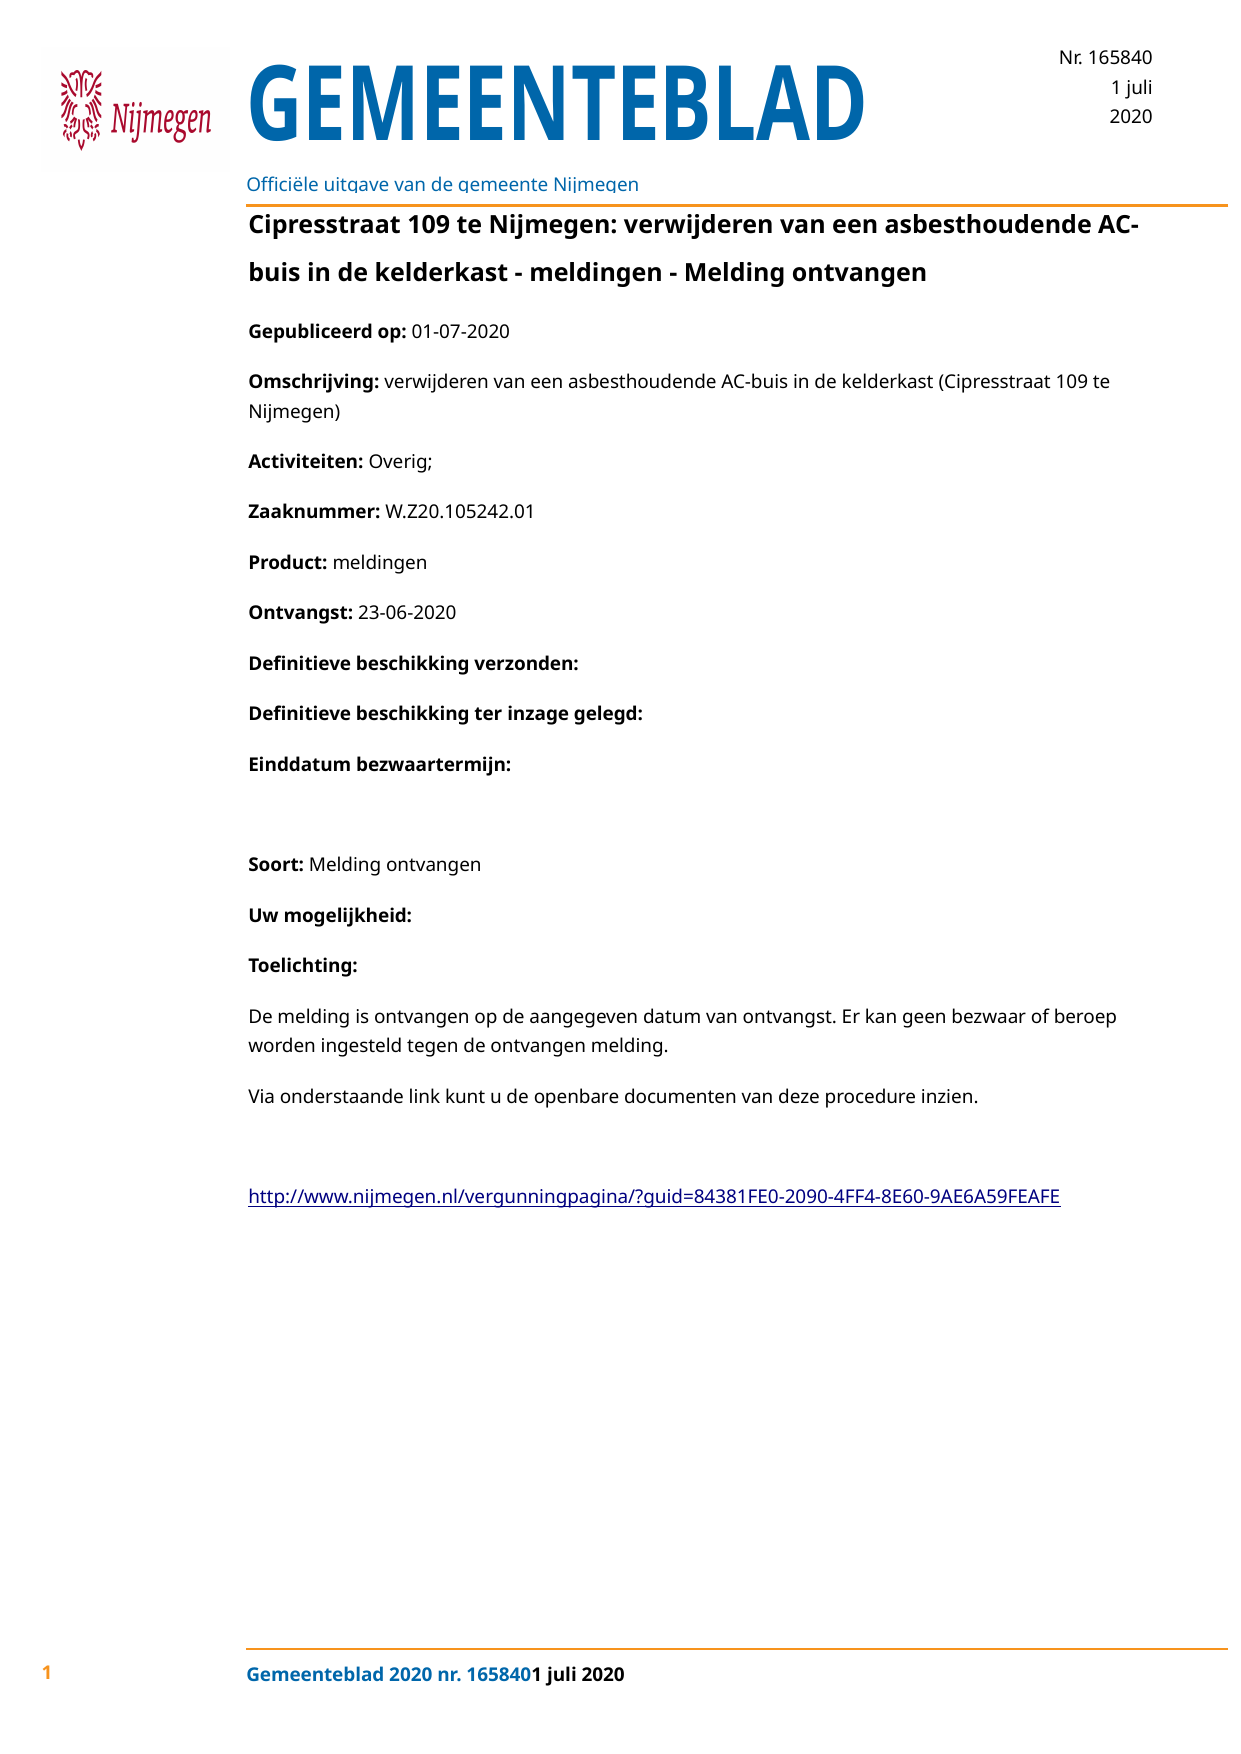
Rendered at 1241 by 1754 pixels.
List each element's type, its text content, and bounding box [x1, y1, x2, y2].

text Einddatum bezwaartermijn: [248, 751, 1152, 777]
text Definitieve beschikking ter inzage gelegd: [248, 700, 1152, 726]
text http://www.nijmegen.nl/vergunningpagina/?guid=84381FE0-2090-4FF4-8E60-9AE6A59FEAFE [248, 1184, 1152, 1209]
text De melding is ontvangen op de aangegeven datum van ontvangst. Er kan geen bezwaar of beroep worden ingesteld tegen de ontvangen melding. [248, 1003, 1152, 1058]
text Soort: Melding ontvangen [248, 852, 1152, 877]
text Omschrijving: verwijderen van een asbesthoudende AC-buis in de kelderkast (Cipresstraat 109 te Nijmegen) [248, 368, 1152, 424]
text Zaaknummer: W.Z20.105242.01 [248, 499, 1152, 524]
text Activiteiten: Overig; [248, 448, 1152, 474]
text Cipresstraat 109 te Nijmegen: verwijderen van een asbesthoudende AC-buis in de kelderkast - meldingen - Melding ontvangen [248, 207, 1152, 288]
picture [41, 47, 231, 172]
text Ontvangst: 23-06-2020 [248, 599, 1152, 625]
text Gepubliceerd op: 01-07-2020 [248, 318, 1152, 344]
text Product: meldingen [248, 549, 1152, 575]
text Toelichting: [248, 952, 1152, 978]
text Definitieve beschikking verzonden: [248, 650, 1152, 676]
text Via onderstaande link kunt u de openbare documenten van deze procedure inzien. [248, 1083, 1152, 1109]
text Uw mogelijkheid: [248, 902, 1152, 928]
